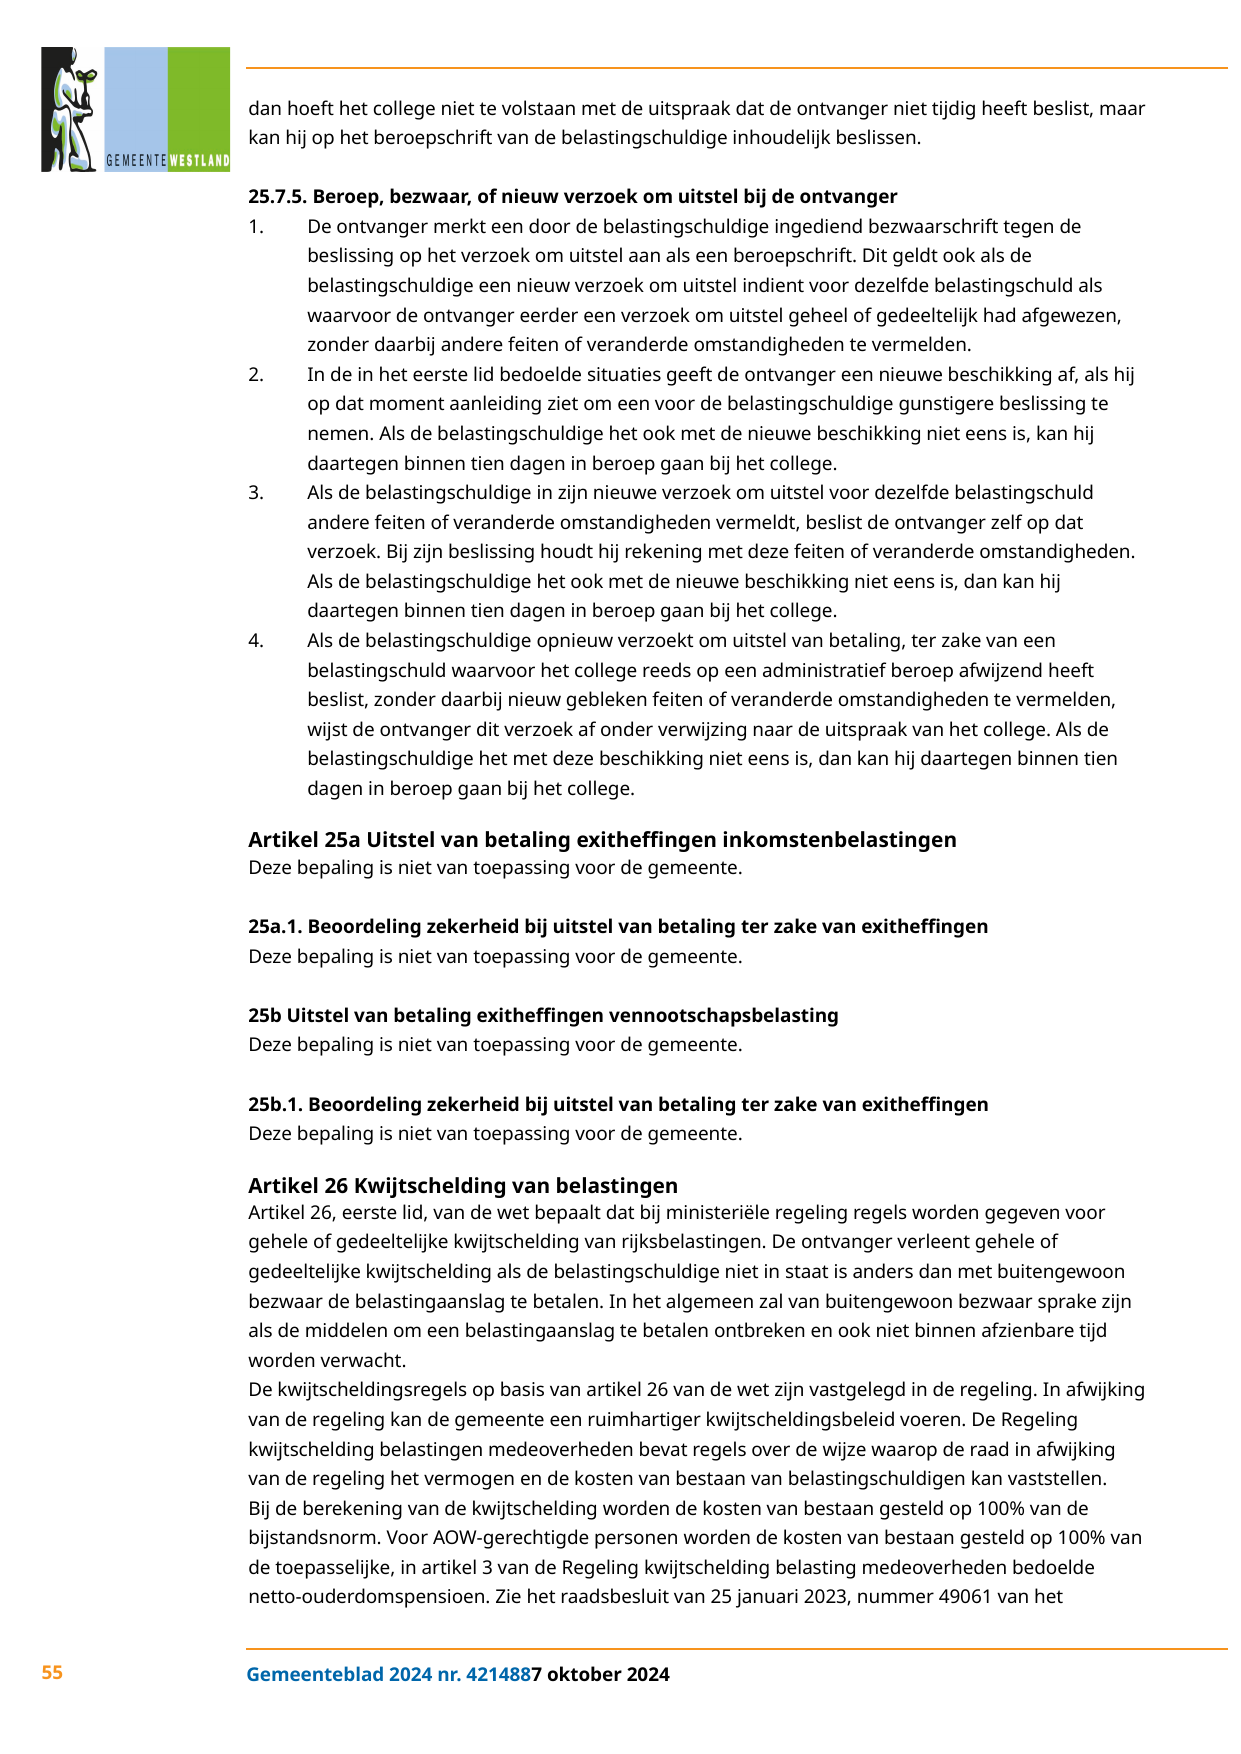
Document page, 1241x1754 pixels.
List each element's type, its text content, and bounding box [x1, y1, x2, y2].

text 25b Uitstel van betaling exitheffingen vennootschapsbelasting [248, 1002, 1152, 1028]
text De kwijtscheldingsregels op basis van artikel 26 van de wet zijn vastgelegd in de regeling. In afwijking van de regeling kan de gemeente een ruimhartiger kwijtscheldingsbeleid voeren. De Regeling kwijtschelding belastingen medeoverheden bevat regels over de wijze waarop de raad in afwijking van de regeling het vermogen en de kosten van bestaan van belastingschuldigen kan vaststellen. [248, 1377, 1152, 1491]
list In de in het eerste lid bedoelde situaties geeft de ontvanger een nieuwe beschikking af, als hij op dat moment aanleiding ziet om een voor de belastingschuldige gunstigere beslissing te nemen. Als de belastingschuldige het ook met de nieuwe beschikking niet eens is, kan hij daartegen binnen tien dagen in beroep gaan bij het college. [248, 361, 1152, 476]
picture [41, 47, 231, 172]
text Deze bepaling is niet van toepassing voor de gemeente. [248, 1032, 1152, 1057]
text Artikel 25a Uitstel van betaling exitheffingen inkomstenbelastingen [248, 826, 1152, 854]
text 25a.1. Beoordeling zekerheid bij uitstel van betaling ter zake van exitheffingen [248, 913, 1152, 939]
text Artikel 26 Kwijtschelding van belastingen [248, 1171, 1152, 1199]
text Deze bepaling is niet van toepassing voor de gemeente. [248, 854, 1152, 880]
text Deze bepaling is niet van toepassing voor de gemeente. [248, 1120, 1152, 1146]
text Artikel 26, eerste lid, van de wet bepaalt dat bij ministeriële regeling regels worden gegeven voor gehele of gedeeltelijke kwijtschelding van rijksbelastingen. De ontvanger verleent gehele of gedeeltelijke kwijtschelding als de belastingschuldige niet in staat is anders dan met buitengewoon bezwaar de belastingaanslag te betalen. In het algemeen zal van buitengewoon bezwaar sprake zijn als de middelen om een belastingaanslag te betalen ontbreken en ook niet binnen afzienbare tijd worden verwacht. [248, 1199, 1152, 1373]
text 25b.1. Beoordeling zekerheid bij uitstel van betaling ter zake van exitheffingen [248, 1091, 1152, 1116]
text Deze bepaling is niet van toepassing voor de gemeente. [248, 943, 1152, 968]
text Bij de berekening van de kwijtschelding worden de kosten van bestaan gesteld op 100% van de bijstandsnorm. Voor AOW-gerechtigde personen worden de kosten van bestaan gesteld op 100% van de toepasselijke, in artikel 3 van de Regeling kwijtschelding belasting medeoverheden bedoelde netto-ouderdomspensioen. Zie het raadsbesluit van 25 januari 2023, nummer 49061 van het [248, 1495, 1152, 1609]
list De ontvanger merkt een door de belastingschuldige ingediend bezwaarschrift tegen de beslissing op het verzoek om uitstel aan als een beroepschrift. Dit geldt ook als de belastingschuldige een nieuw verzoek om uitstel indient voor dezelfde belastingschuld als waarvoor de ontvanger eerder een verzoek om uitstel geheel of gedeeltelijk had afgewezen, zonder daarbij andere feiten of veranderde omstandigheden te vermelden. [248, 213, 1152, 357]
text 25.7.5. Beroep, bezwaar, of nieuw verzoek om uitstel bij de ontvanger [248, 183, 1152, 209]
list Als de belastingschuldige opnieuw verzoekt om uitstel van betaling, ter zake van een belastingschuld waarvoor het college reeds op een administratief beroep afwijzend heeft beslist, zonder daarbij nieuw gebleken feiten of veranderde omstandigheden te vermelden, wijst de ontvanger dit verzoek af onder verwijzing naar de uitspraak van het college. Als de belastingschuldige het met deze beschikking niet eens is, dan kan hij daartegen binnen tien dagen in beroep gaan bij het college. [248, 627, 1152, 801]
text dan hoeft het college niet te volstaan met de uitspraak dat de ontvanger niet tijdig heeft beslist, maar kan hij op het beroepschrift van de belastingschuldige inhoudelijk beslissen. [248, 95, 1152, 150]
list Als de belastingschuldige in zijn nieuwe verzoek om uitstel voor dezelfde belastingschuld andere feiten of veranderde omstandigheden vermeldt, beslist de ontvanger zelf op dat verzoek. Bij zijn beslissing houdt hij rekening met deze feiten of veranderde omstandigheden. Als de belastingschuldige het ook met de nieuwe beschikking niet eens is, dan kan hij daartegen binnen tien dagen in beroep gaan bij het college. [248, 479, 1152, 623]
